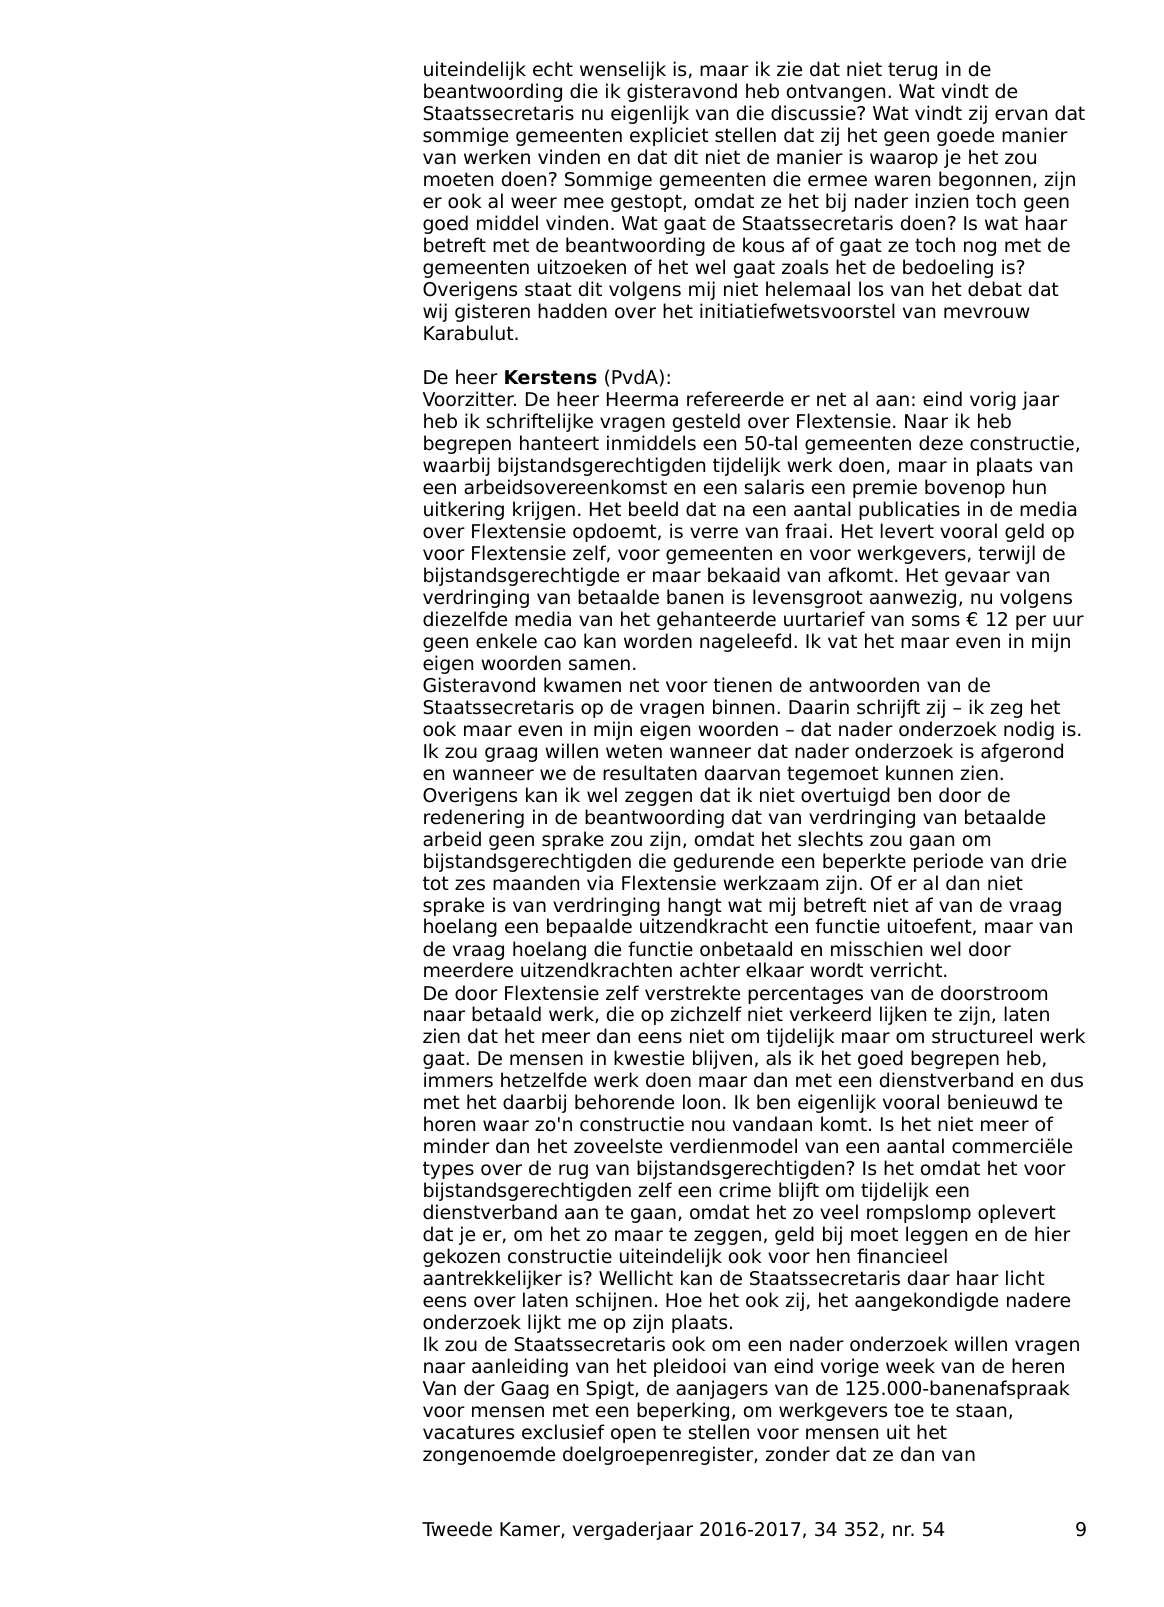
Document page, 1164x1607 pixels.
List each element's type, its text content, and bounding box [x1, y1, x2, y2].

text Voorzitter. De heer Heerma refereerde er net al aan: eind vorig jaar heb ik schriftelijke vragen gesteld over Flextensie. Naar ik heb begrepen hanteert inmiddels een 50-tal gemeenten deze constructie, waarbij bijstandsgerechtigden tijdelijk werk doen, maar in plaats van een arbeidsovereenkomst en een salaris een premie bovenop hun uitkering krijgen. Het beeld dat na een aantal publicaties in de media over Flextensie opdoemt, is verre van fraai. Het levert vooral geld op voor Flextensie zelf, voor gemeenten en voor werkgevers, terwijl de bijstandsgerechtigde er maar bekaaid van afkomt. Het gevaar van verdringing van betaalde banen is levensgroot aanwezig, nu volgens diezelfde media van het gehanteerde uurtarief van soms € 12 per uur geen enkele cao kan worden nageleefd. Ik vat het maar even in mijn eigen woorden samen. [422, 389, 1087, 675]
text Gisteravond kwamen net voor tienen de antwoorden van de Staatssecretaris op de vragen binnen. Daarin schrijft zij – ik zeg het ook maar even in mijn eigen woorden – dat nader onderzoek nodig is. Ik zou graag willen weten wanneer dat nader onderzoek is afgerond en wanneer we de resultaten daarvan tegemoet kunnen zien. Overigens kan ik wel zeggen dat ik niet overtuigd ben door de redenering in de beantwoording dat van verdringing van betaalde arbeid geen sprake zou zijn, omdat het slechts zou gaan om bijstandsgerechtigden die gedurende een beperkte periode van drie tot zes maanden via Flextensie werkzaam zijn. Of er al dan niet sprake is van verdringing hangt wat mij betreft niet af van de vraag hoelang een bepaalde uitzendkracht een functie uitoefent, maar van de vraag hoelang die functie onbetaald en misschien wel door meerdere uitzendkrachten achter elkaar wordt verricht. [422, 675, 1087, 982]
text De door Flextensie zelf verstrekte percentages van de doorstroom naar betaald werk, die op zichzelf niet verkeerd lijken te zijn, laten zien dat het meer dan eens niet om tijdelijk maar om structureel werk gaat. De mensen in kwestie blijven, als ik het goed begrepen heb, immers hetzelfde werk doen maar dan met een dienstverband en dus met het daarbij behorende loon. Ik ben eigenlijk vooral benieuwd te horen waar zo'n constructie nou vandaan komt. Is het niet meer of minder dan het zoveelste verdienmodel van een aantal commerciële types over de rug van bijstandsgerechtigden? Is het omdat het voor bijstandsgerechtigden zelf een crime blijft om tijdelijk een dienstverband aan te gaan, omdat het zo veel rompslomp oplevert dat je er, om het zo maar te zeggen, geld bij moet leggen en de hier gekozen constructie uiteindelijk ook voor hen financieel aantrekkelijker is? Wellicht kan de Staatssecretaris daar haar licht eens over laten schijnen. Hoe het ook zij, het aangekondigde nadere onderzoek lijkt me op zijn plaats. [422, 982, 1087, 1334]
text Ik zou de Staatssecretaris ook om een nader onderzoek willen vragen naar aanleiding van het pleidooi van eind vorige week van de heren Van der Gaag en Spigt, de aanjagers van de 125.000-banenafspraak voor mensen met een beperking, om werkgevers toe te staan, vacatures exclusief open te stellen voor mensen uit het zongenoemde doelgroepenregister, zonder dat ze dan van [422, 1334, 1087, 1466]
text uiteindelijk echt wenselijk is, maar ik zie dat niet terug in de beantwoording die ik gisteravond heb ontvangen. Wat vindt de Staatssecretaris nu eigenlijk van die discussie? Wat vindt zij ervan dat sommige gemeenten expliciet stellen dat zij het geen goede manier van werken vinden en dat dit niet de manier is waarop je het zou moeten doen? Sommige gemeenten die ermee waren begonnen, zijn er ook al weer mee gestopt, omdat ze het bij nader inzien toch geen goed middel vinden. Wat gaat de Staatssecretaris doen? Is wat haar betreft met de beantwoording de kous af of gaat ze toch nog met de gemeenten uitzoeken of het wel gaat zoals het de bedoeling is? Overigens staat dit volgens mij niet helemaal los van het debat dat wij gisteren hadden over het initiatiefwetsvoorstel van mevrouw Karabulut. [422, 59, 1087, 345]
text De heer Kerstens (PvdA): [422, 367, 1087, 389]
